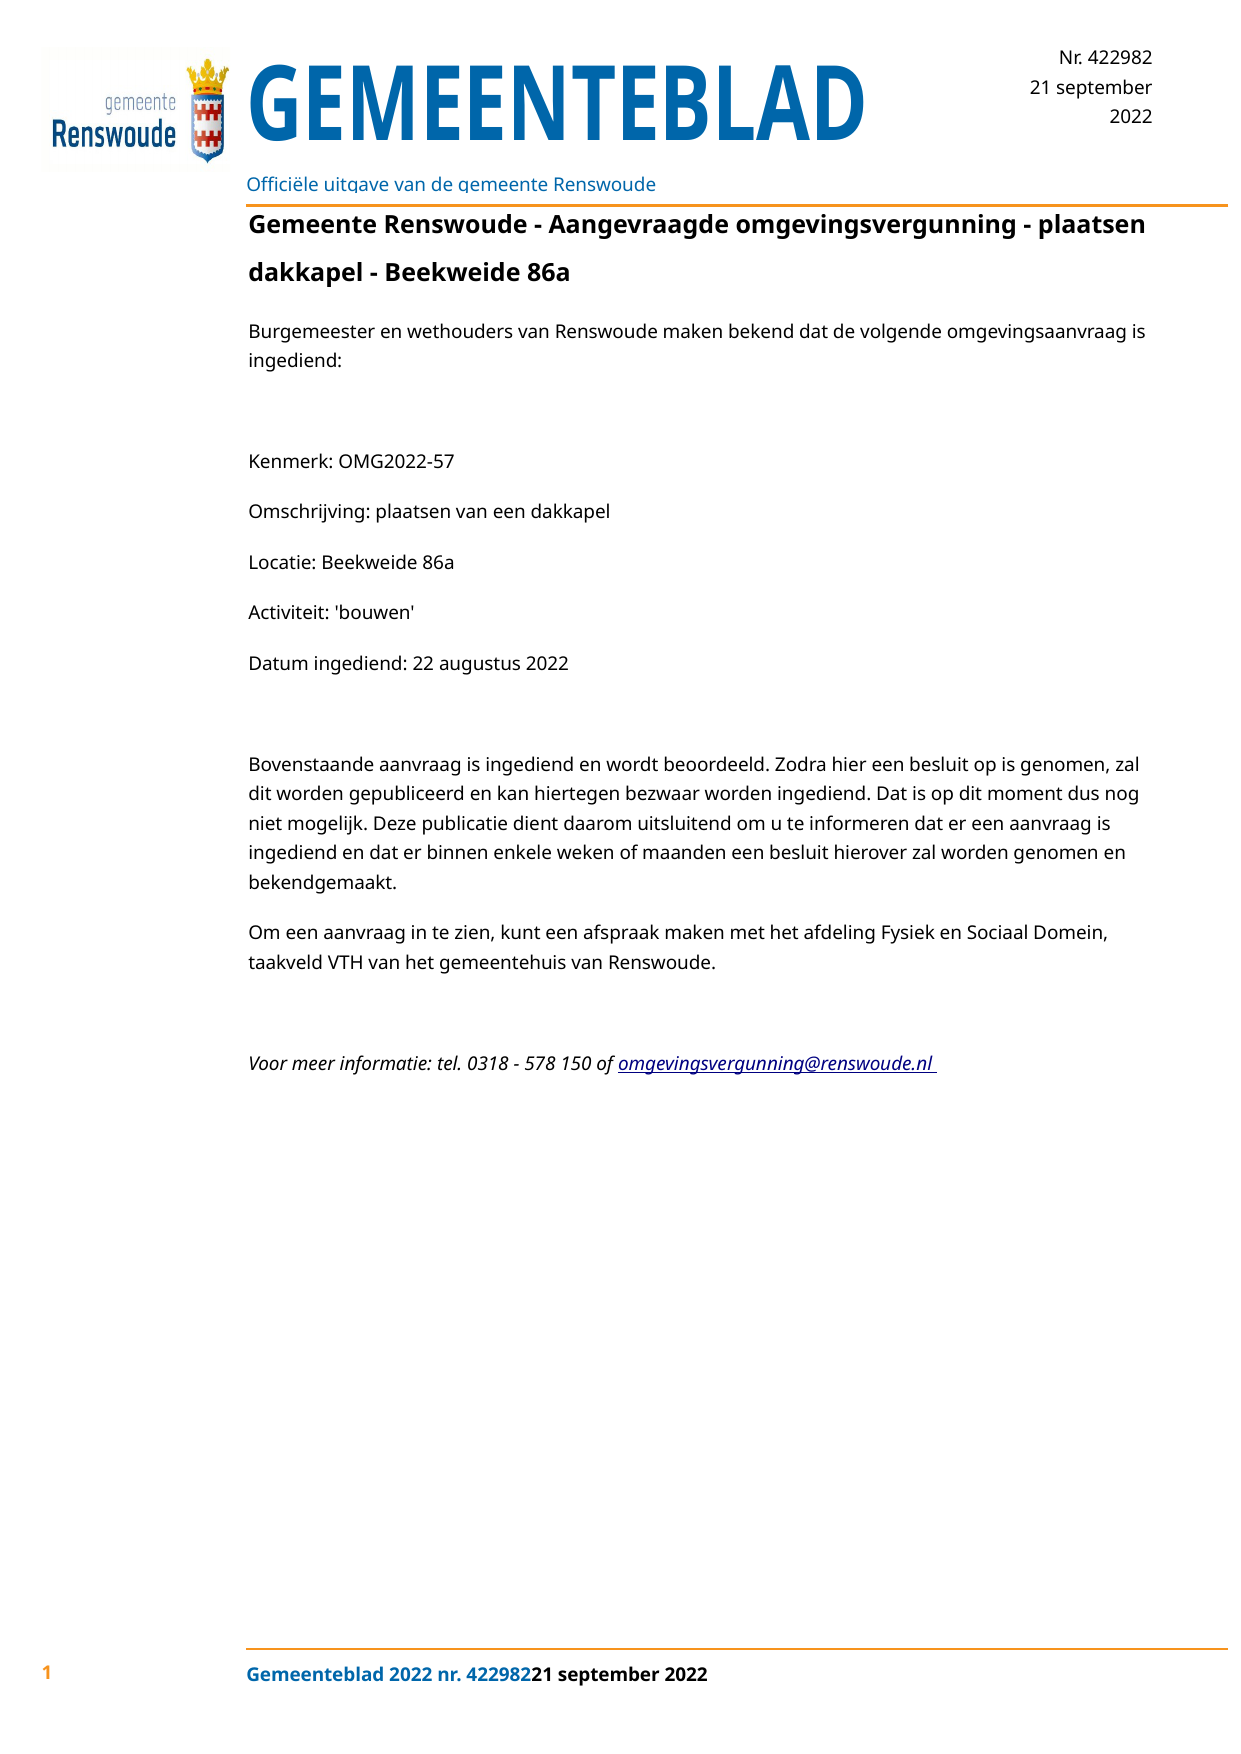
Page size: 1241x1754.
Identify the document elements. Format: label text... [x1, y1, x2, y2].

text Activiteit: 'bouwen' [248, 599, 1152, 625]
text Omschrijving: plaatsen van een dakkapel [248, 499, 1152, 524]
text Gemeente Renswoude - Aangevraagde omgevingsvergunning - plaatsen dakkapel - Beekweide 86a [248, 207, 1152, 288]
text Datum ingediend: 22 augustus 2022 [248, 650, 1152, 676]
text Locatie: Beekweide 86a [248, 549, 1152, 575]
picture [41, 47, 231, 172]
text Burgemeester en wethouders van Renswoude maken bekend dat de volgende omgevingsaanvraag is ingediend: [248, 318, 1152, 373]
text Kenmerk: OMG2022-57 [248, 448, 1152, 474]
text Bovenstaande aanvraag is ingediend en wordt beoordeeld. Zodra hier een besluit op is genomen, zal dit worden gepubliceerd en kan hiertegen bezwaar worden ingediend. Dat is op dit moment dus nog niet mogelijk. Deze publicatie dient daarom uitsluitend om u te informeren dat er een aanvraag is ingediend en dat er binnen enkele weken of maanden een besluit hierover zal worden genomen en bekendgemaakt. [248, 751, 1152, 895]
text Om een aanvraag in te zien, kunt een afspraak maken met het afdeling Fysiek en Sociaal Domein, taakveld VTH van het gemeentehuis van Renswoude. [248, 919, 1152, 975]
text Voor meer informatie: tel. 0318 - 578 150 of omgevingsvergunning@renswoude.nl [248, 1050, 1152, 1076]
